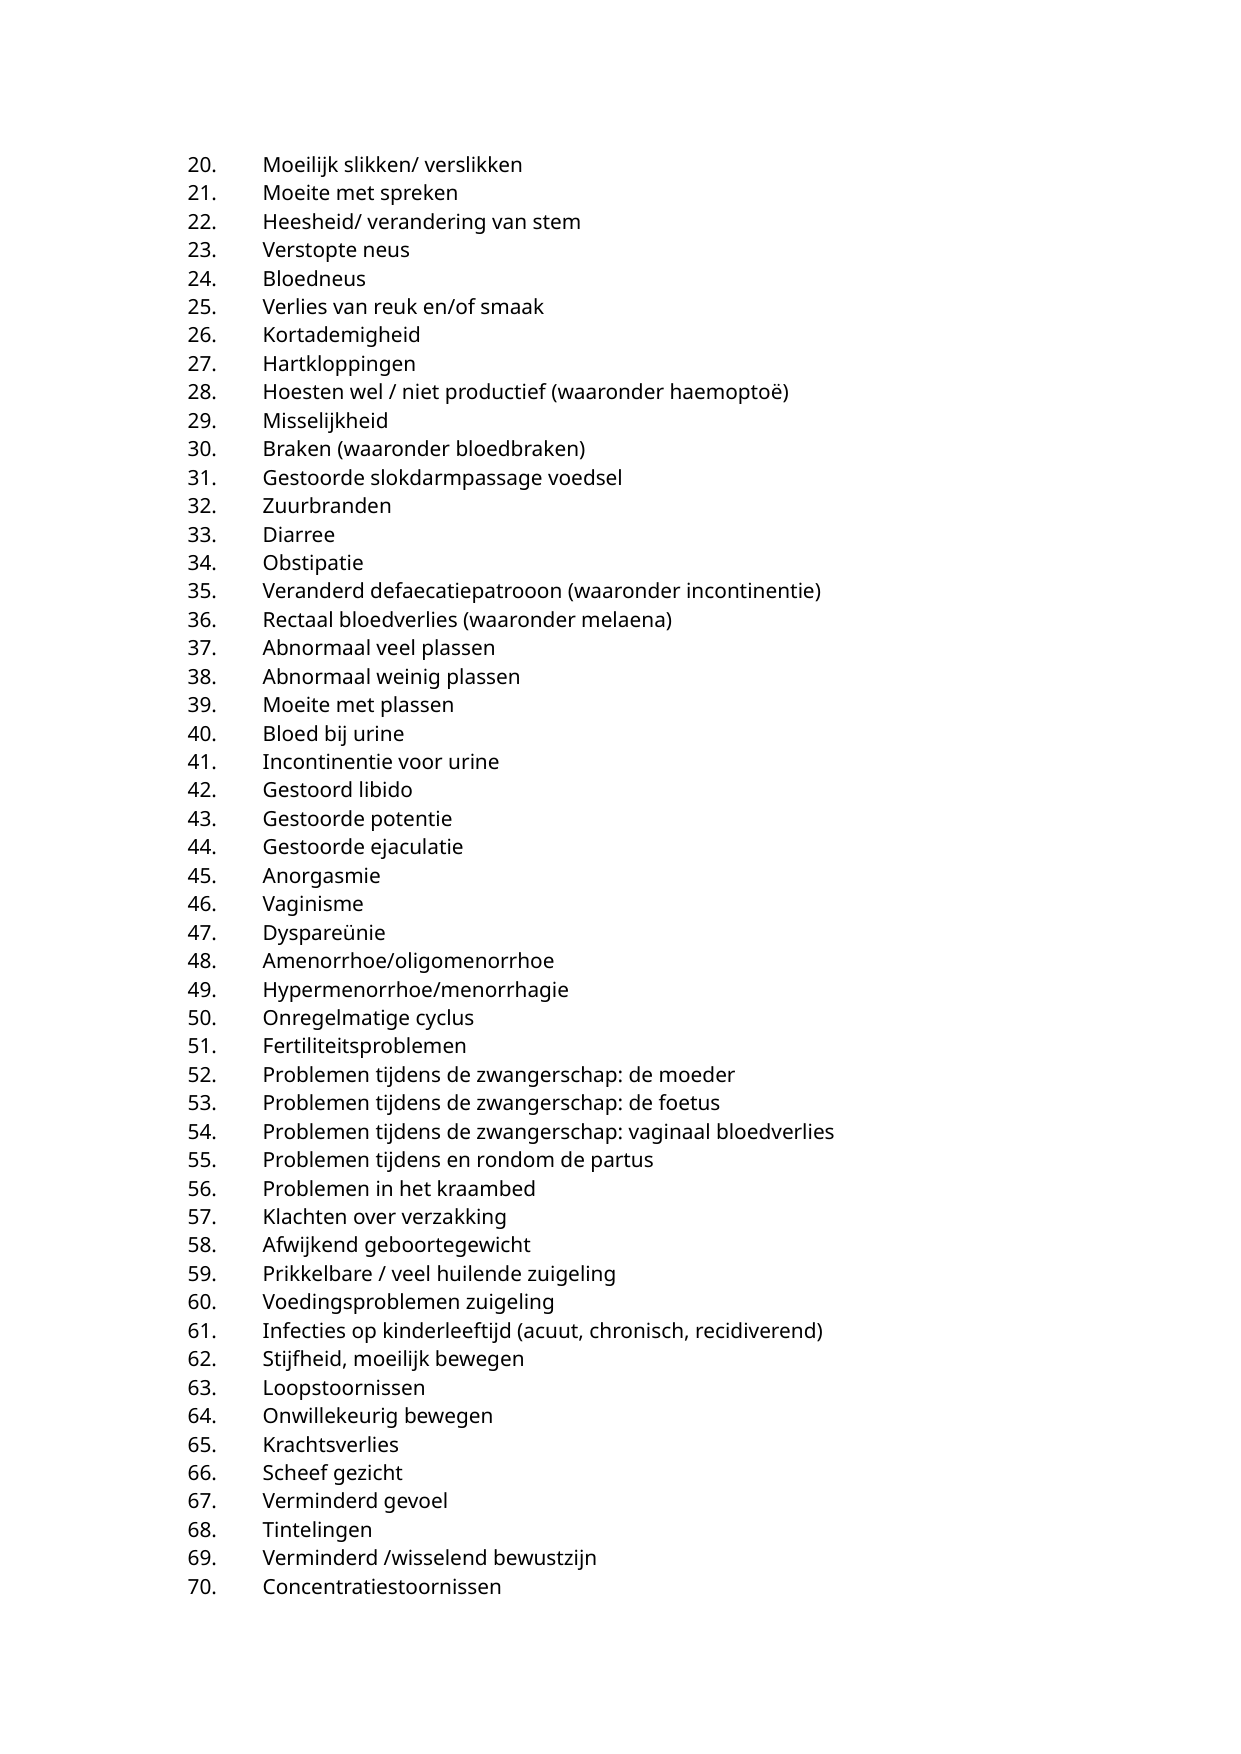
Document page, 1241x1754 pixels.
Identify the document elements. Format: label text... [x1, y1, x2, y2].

list Krachtsverlies [187, 1430, 1053, 1458]
list Bloedneus [187, 264, 1053, 292]
list Incontinentie voor urine [187, 747, 1053, 776]
list Loopstoornissen [187, 1373, 1053, 1401]
list Anorgasmie [187, 861, 1053, 889]
list Klachten over verzakking [187, 1202, 1053, 1231]
list Stijfheid, moeilijk bewegen [187, 1344, 1053, 1373]
list Verlies van reuk en/of smaak [187, 292, 1053, 321]
list Veranderd defaecatiepatrooon (waaronder incontinentie) [187, 577, 1053, 605]
list Moeite met spreken [187, 178, 1053, 207]
list Afwijkend geboortegewicht [187, 1231, 1053, 1259]
list Scheef gezicht [187, 1458, 1053, 1487]
list Fertiliteitsproblemen [187, 1032, 1053, 1060]
list Hartkloppingen [187, 349, 1053, 377]
list Abnormaal weinig plassen [187, 662, 1053, 690]
list Hoesten wel / niet productief (waaronder haemoptoë) [187, 377, 1053, 406]
list Moeite met plassen [187, 690, 1053, 719]
list Rectaal bloedverlies (waaronder melaena) [187, 605, 1053, 633]
list Heesheid/ verandering van stem [187, 207, 1053, 235]
list Obstipatie [187, 548, 1053, 577]
list Prikkelbare / veel huilende zuigeling [187, 1259, 1053, 1287]
list Diarree [187, 520, 1053, 548]
list Bloed bij urine [187, 719, 1053, 747]
list Gestoorde ejaculatie [187, 832, 1053, 861]
list Problemen tijdens de zwangerschap: vaginaal bloedverlies [187, 1117, 1053, 1145]
list Infecties op kinderleeftijd (acuut, chronisch, recidiverend) [187, 1316, 1053, 1344]
list Verstopte neus [187, 235, 1053, 264]
list Problemen in het kraambed [187, 1174, 1053, 1202]
list Gestoord libido [187, 776, 1053, 804]
list Zuurbranden [187, 491, 1053, 520]
list Problemen tijdens de zwangerschap: de moeder [187, 1060, 1053, 1088]
list Dyspareünie [187, 918, 1053, 946]
list Verminderd /wisselend bewustzijn [187, 1543, 1053, 1572]
list Gestoorde potentie [187, 804, 1053, 832]
list Verminderd gevoel [187, 1487, 1053, 1515]
list Vaginisme [187, 889, 1053, 918]
list Misselijkheid [187, 406, 1053, 434]
list Voedingsproblemen zuigeling [187, 1287, 1053, 1316]
list Amenorrhoe/oligomenorrhoe [187, 946, 1053, 975]
list Braken (waaronder bloedbraken) [187, 434, 1053, 463]
list Problemen tijdens en rondom de partus [187, 1145, 1053, 1174]
list Gestoorde slokdarmpassage voedsel [187, 463, 1053, 491]
list Onwillekeurig bewegen [187, 1401, 1053, 1430]
list Tintelingen [187, 1515, 1053, 1543]
list Moeilijk slikken/ verslikken [187, 150, 1053, 178]
list Hypermenorrhoe/menorrhagie [187, 975, 1053, 1003]
list Concentratiestoornissen [187, 1572, 1053, 1600]
list Kortademigheid [187, 321, 1053, 349]
list Abnormaal veel plassen [187, 633, 1053, 662]
list Problemen tijdens de zwangerschap: de foetus [187, 1088, 1053, 1117]
list Onregelmatige cyclus [187, 1003, 1053, 1032]
